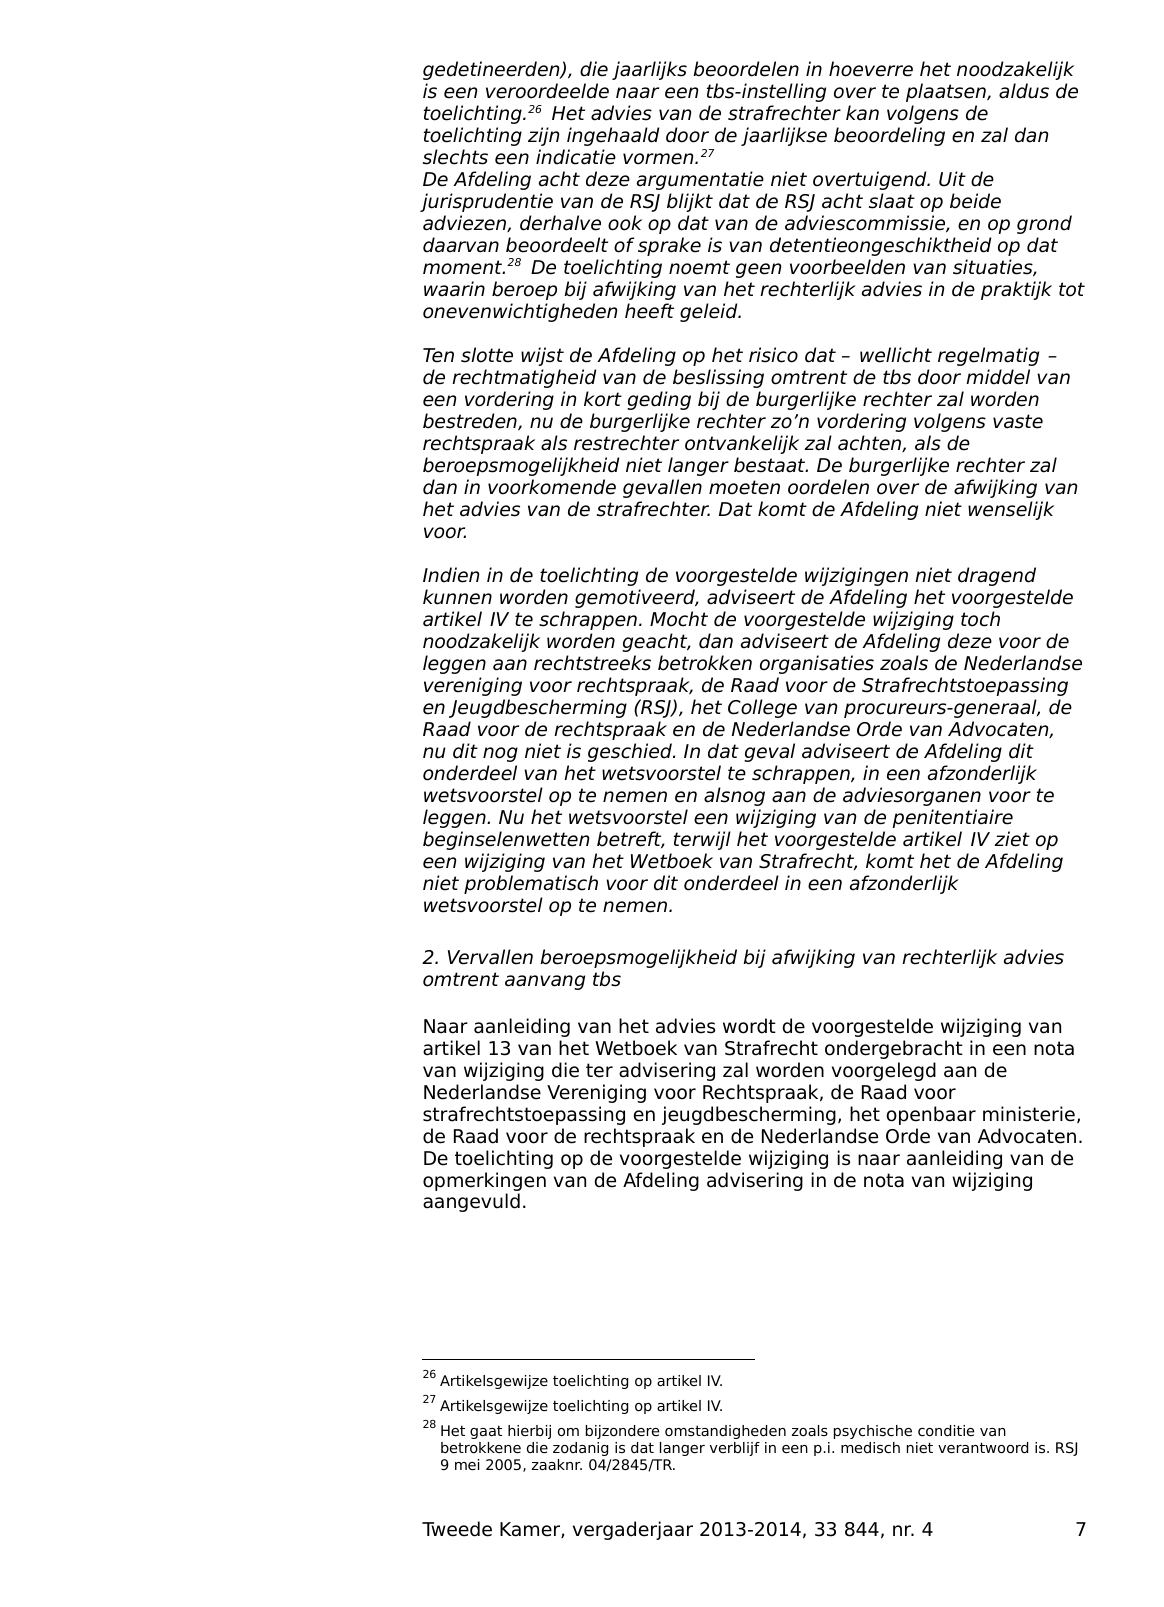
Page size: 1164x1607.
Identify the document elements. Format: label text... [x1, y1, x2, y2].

text Indien in de toelichting de voorgestelde wijzigingen niet dragend kunnen worden gemotiveerd, adviseert de Afdeling het voorgestelde artikel IV te schrappen. Mocht de voorgestelde wijziging toch noodzakelijk worden geacht, dan adviseert de Afdeling deze voor de leggen aan rechtstreeks betrokken organisaties zoals de Nederlandse vereniging voor rechtspraak, de Raad voor de Strafrechtstoepassing en Jeugdbescherming (RSJ), het College van procureurs-generaal, de Raad voor de rechtspraak en de Nederlandse Orde van Advocaten, nu dit nog niet is geschied. In dat geval adviseert de Afdeling dit onderdeel van het wetsvoorstel te schrappen, in een afzonderlijk wetsvoorstel op te nemen en alsnog aan de adviesorganen voor te leggen. Nu het wetsvoorstel een wijziging van de penitentiaire beginselenwetten betreft, terwijl het voorgestelde artikel IV ziet op een wijziging van het Wetboek van Strafrecht, komt het de Afdeling niet problematisch voor dit onderdeel in een afzonderlijk wetsvoorstel op te nemen. [422, 565, 1087, 917]
subtitle 2. Vervallen beroepsmogelijkheid bij afwijking van rechterlijk advies omtrent aanvang tbs [422, 947, 1087, 991]
text gedetineerden), die jaarlijks beoordelen in hoeverre het noodzakelijk is een veroordeelde naar een tbs-instelling over te plaatsen, aldus de toelichting. Het advies van de strafrechter kan volgens de toelichting zijn ingehaald door de jaarlijkse beoordeling en zal dan slechts een indicatie vormen. [422, 59, 1087, 169]
text Naar aanleiding van het advies wordt de voorgestelde wijziging van artikel 13 van het Wetboek van Strafrecht ondergebracht in een nota van wijziging die ter advisering zal worden voorgelegd aan de Nederlandse Vereniging voor Rechtspraak, de Raad voor strafrechtstoepassing en jeugdbescherming, het openbaar ministerie, de Raad voor de rechtspraak en de Nederlandse Orde van Advocaten. De toelichting op de voorgestelde wijziging is naar aanleiding van de opmerkingen van de Afdeling advisering in de nota van wijziging aangevuld. [422, 1016, 1087, 1213]
text Artikelsgewijze toelichting op artikel IV. [422, 1368, 1087, 1391]
text Artikelsgewijze toelichting op artikel IV. [422, 1393, 1087, 1416]
text Ten slotte wijst de Afdeling op het risico dat – wellicht regelmatig – de rechtmatigheid van de beslissing omtrent de tbs door middel van een vordering in kort geding bij de burgerlijke rechter zal worden bestreden, nu de burgerlijke rechter zo’n vordering volgens vaste rechtspraak als restrechter ontvankelijk zal achten, als de beroepsmogelijkheid niet langer bestaat. De burgerlijke rechter zal dan in voorkomende gevallen moeten oordelen over de afwijking van het advies van de strafrechter. Dat komt de Afdeling niet wenselijk voor. [422, 345, 1087, 543]
text De Afdeling acht deze argumentatie niet overtuigend. Uit de jurisprudentie van de RSJ blijkt dat de RSJ acht slaat op beide adviezen, derhalve ook op dat van de adviescommissie, en op grond daarvan beoordeelt of sprake is van detentieongeschiktheid op dat moment. De toelichting noemt geen voorbeelden van situaties, waarin beroep bij afwijking van het rechterlijk advies in de praktijk tot onevenwichtigheden heeft geleid. [422, 169, 1087, 323]
text Het gaat hierbij om bijzondere omstandigheden zoals psychische conditie van betrokkene die zodanig is dat langer verblijf in een p.i. medisch niet verantwoord is. RSJ 9 mei 2005, zaaknr. 04/2845/TR. [422, 1418, 1087, 1474]
